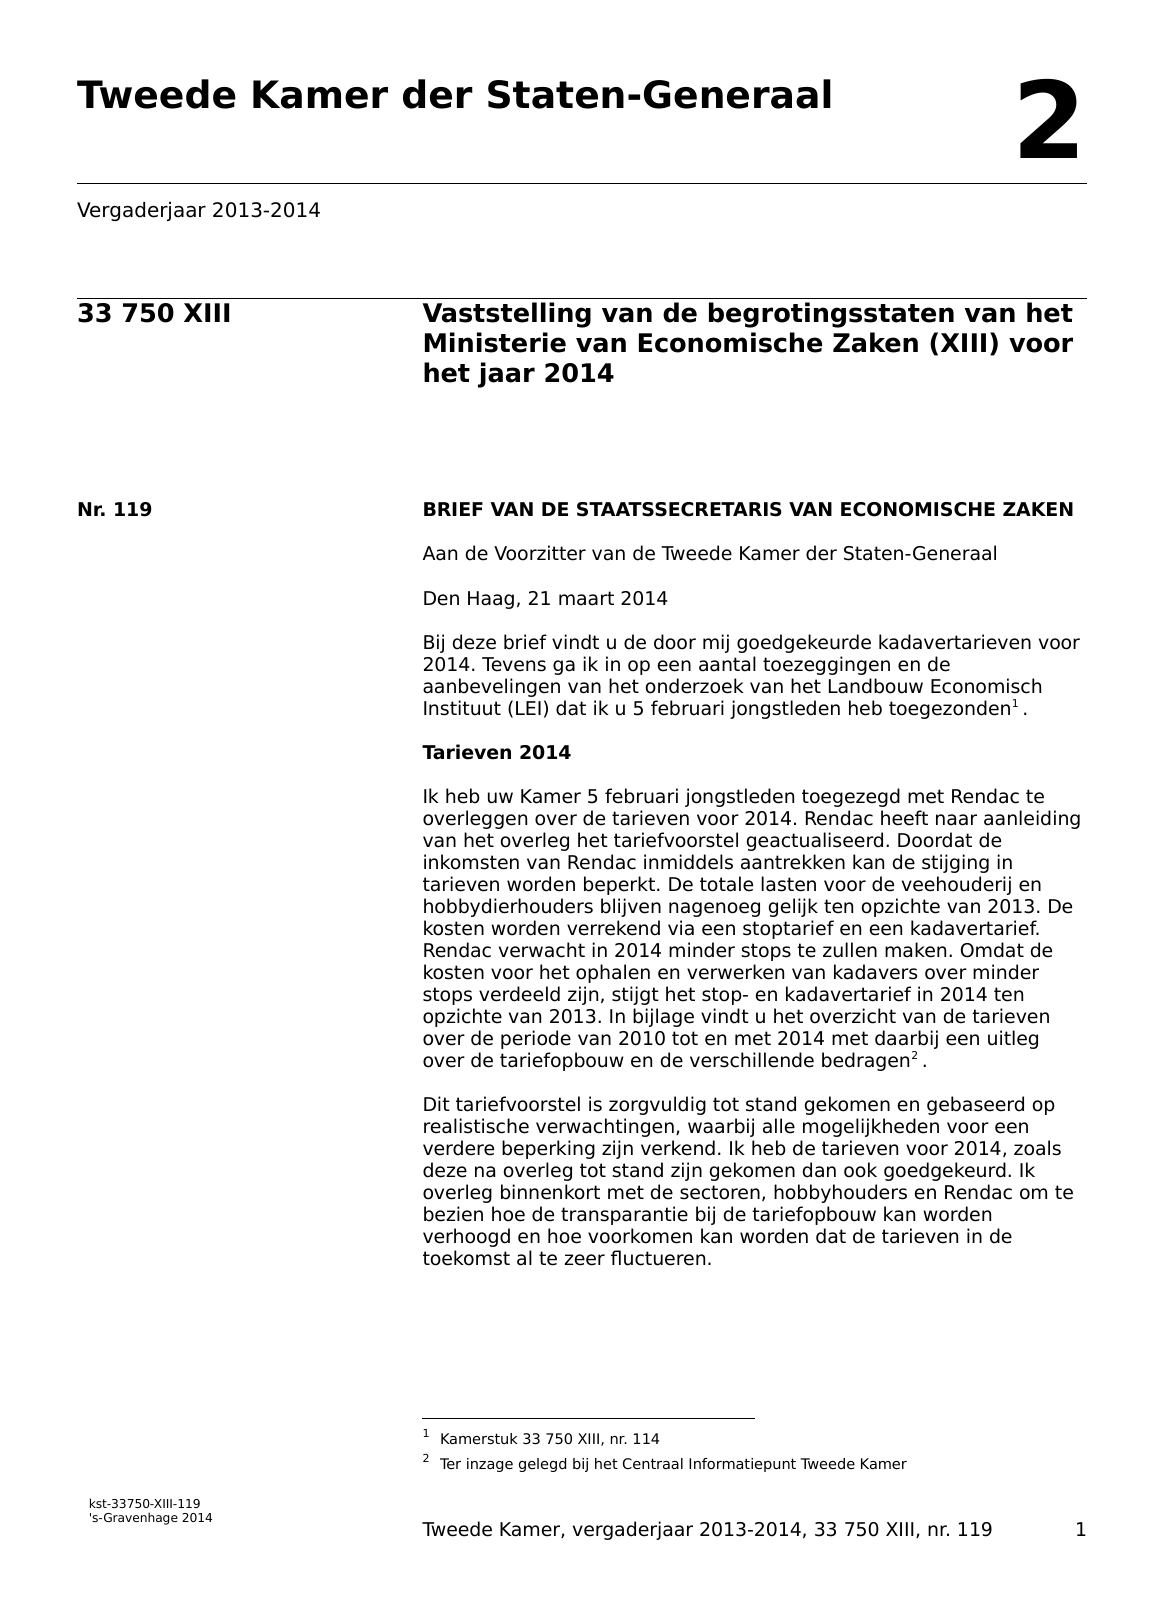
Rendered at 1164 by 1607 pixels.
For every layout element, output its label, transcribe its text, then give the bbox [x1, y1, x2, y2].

text Aan de Voorzitter van de Tweede Kamer der Staten-Generaal [422, 543, 1087, 565]
text kst-33750-XIII-119 [88, 1497, 323, 1511]
table_header Tweede Kamer der Staten-Generaal [77, 59, 886, 183]
text Kamerstuk 33 750 XIII, nr. 114 [422, 1427, 1087, 1449]
table_header 2 [886, 59, 1087, 183]
subtitle Nr. 119 BRIEF VAN DE STAATSSECRETARIS VAN ECONOMISCHE ZAKEN [77, 499, 1087, 521]
subtitle Tarieven 2014 [422, 742, 1087, 764]
text Bij deze brief vindt u de door mij goedgekeurde kadavertarieven voor 2014. Tevens ga ik in op een aantal toezeggingen en de aanbevelingen van het onderzoek van het Landbouw Economisch Instituut (LEI) dat ik u 5 februari jongstleden heb toegezonden. [422, 632, 1087, 719]
text Den Haag, 21 maart 2014 [422, 587, 1087, 609]
table_cell Vergaderjaar 2013-2014 [77, 184, 1087, 298]
text Ter inzage gelegd bij het Centraal Informatiepunt Tweede Kamer [422, 1452, 1087, 1474]
text 's-Gravenhage 2014 [88, 1511, 323, 1525]
subtitle 33 750 XIII Vaststelling van de begrotingsstaten van het Ministerie van Economische Zaken (XIII) voor het jaar 2014 [77, 299, 1087, 388]
text Dit tariefvoorstel is zorgvuldig tot stand gekomen en gebaseerd op realistische verwachtingen, waarbij alle mogelijkheden voor een verdere beperking zijn verkend. Ik heb de tarieven voor 2014, zoals deze na overleg tot stand zijn gekomen dan ook goedgekeurd. Ik overleg binnenkort met de sectoren, hobbyhouders en Rendac om te bezien hoe de transparantie bij de tariefopbouw kan worden verhoogd en hoe voorkomen kan worden dat de tarieven in de toekomst al te zeer fluctueren. [422, 1094, 1087, 1269]
text Ik heb uw Kamer 5 februari jongstleden toegezegd met Rendac te overleggen over de tarieven voor 2014. Rendac heeft naar aanleiding van het overleg het tariefvoorstel geactualiseerd. Doordat de inkomsten van Rendac inmiddels aantrekken kan de stijging in tarieven worden beperkt. De totale lasten voor de veehouderij en hobbydierhouders blijven nagenoeg gelijk ten opzichte van 2013. De kosten worden verrekend via een stoptarief en een kadavertarief. Rendac verwacht in 2014 minder stops te zullen maken. Omdat de kosten voor het ophalen en verwerken van kadavers over minder stops verdeeld zijn, stijgt het stop- en kadavertarief in 2014 ten opzichte van 2013. In bijlage vindt u het overzicht van de tarieven over de periode van 2010 tot en met 2014 met daarbij een uitleg over de tariefopbouw en de verschillende bedragen. [422, 786, 1087, 1072]
